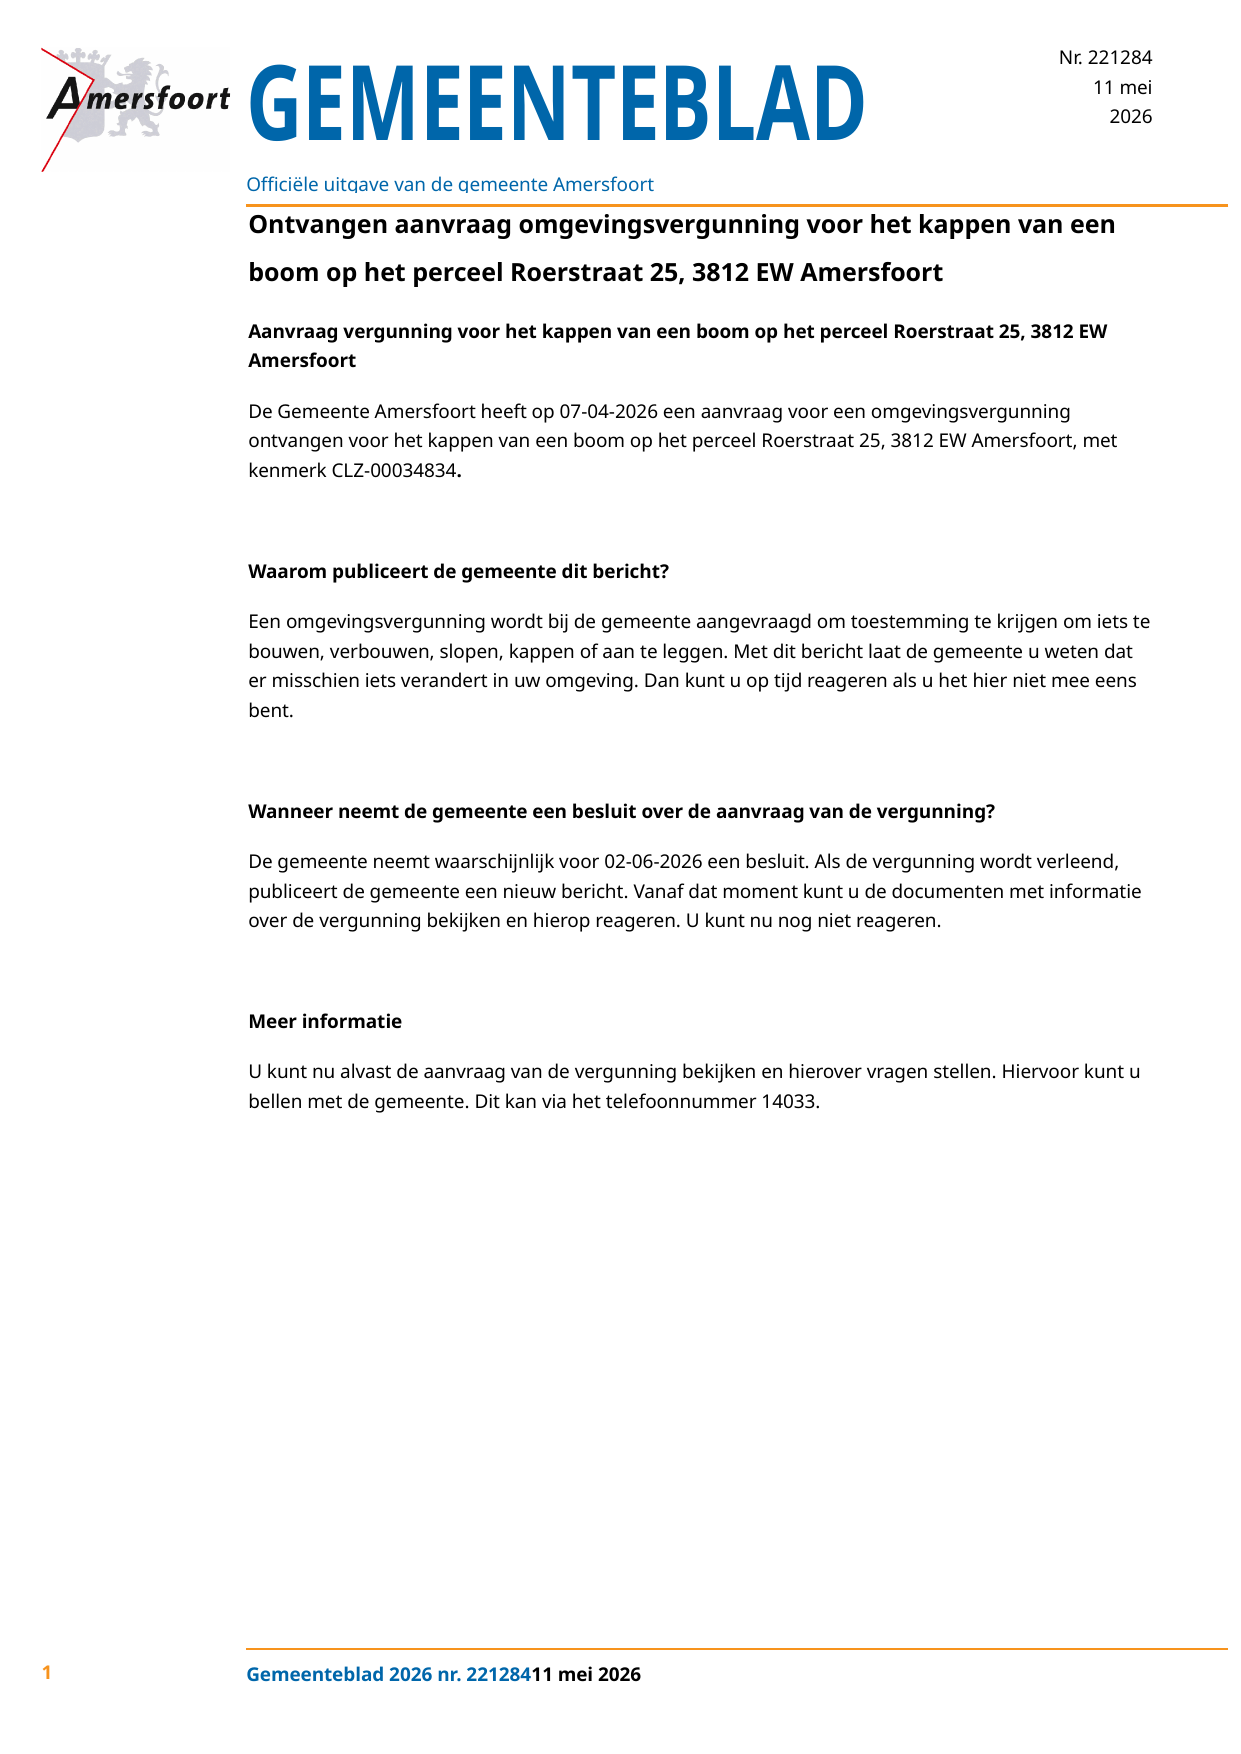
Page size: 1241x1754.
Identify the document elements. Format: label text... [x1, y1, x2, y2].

text Aanvraag vergunning voor het kappen van een boom op het perceel Roerstraat 25, 3812 EW Amersfoort [248, 318, 1152, 373]
picture [41, 47, 231, 172]
text Een omgevingsvergunning wordt bij de gemeente aangevraagd om toestemming te krijgen om iets te bouwen, verbouwen, slopen, kappen of aan te leggen. Met dit bericht laat de gemeente u weten dat er misschien iets verandert in uw omgeving. Dan kunt u op tijd reageren als u het hier niet mee eens bent. [248, 608, 1152, 723]
text De gemeente neemt waarschijnlijk voor 02-06-2026 een besluit. Als de vergunning wordt verleend, publiceert de gemeente een nieuw bericht. Vanaf dat moment kunt u de documenten met informatie over de vergunning bekijken en hierop reageren. U kunt nu nog niet reageren. [248, 848, 1152, 933]
text U kunt nu alvast de aanvraag van de vergunning bekijken en hierover vragen stellen. Hiervoor kunt u bellen met de gemeente. Dit kan via het telefoonnummer 14033. [248, 1059, 1152, 1114]
text Ontvangen aanvraag omgevingsvergunning voor het kappen van een boom op het perceel Roerstraat 25, 3812 EW Amersfoort [248, 207, 1152, 288]
text Meer informatie [248, 1008, 1152, 1034]
text Wanneer neemt de gemeente een besluit over de aanvraag van de vergunning? [248, 798, 1152, 824]
text Waarom publiceert de gemeente dit bericht? [248, 558, 1152, 584]
text De Gemeente Amersfoort heeft op 07-04-2026 een aanvraag voor een omgevingsvergunning ontvangen voor het kappen van een boom op het perceel Roerstraat 25, 3812 EW Amersfoort, met kenmerk CLZ-00034834. [248, 398, 1152, 483]
